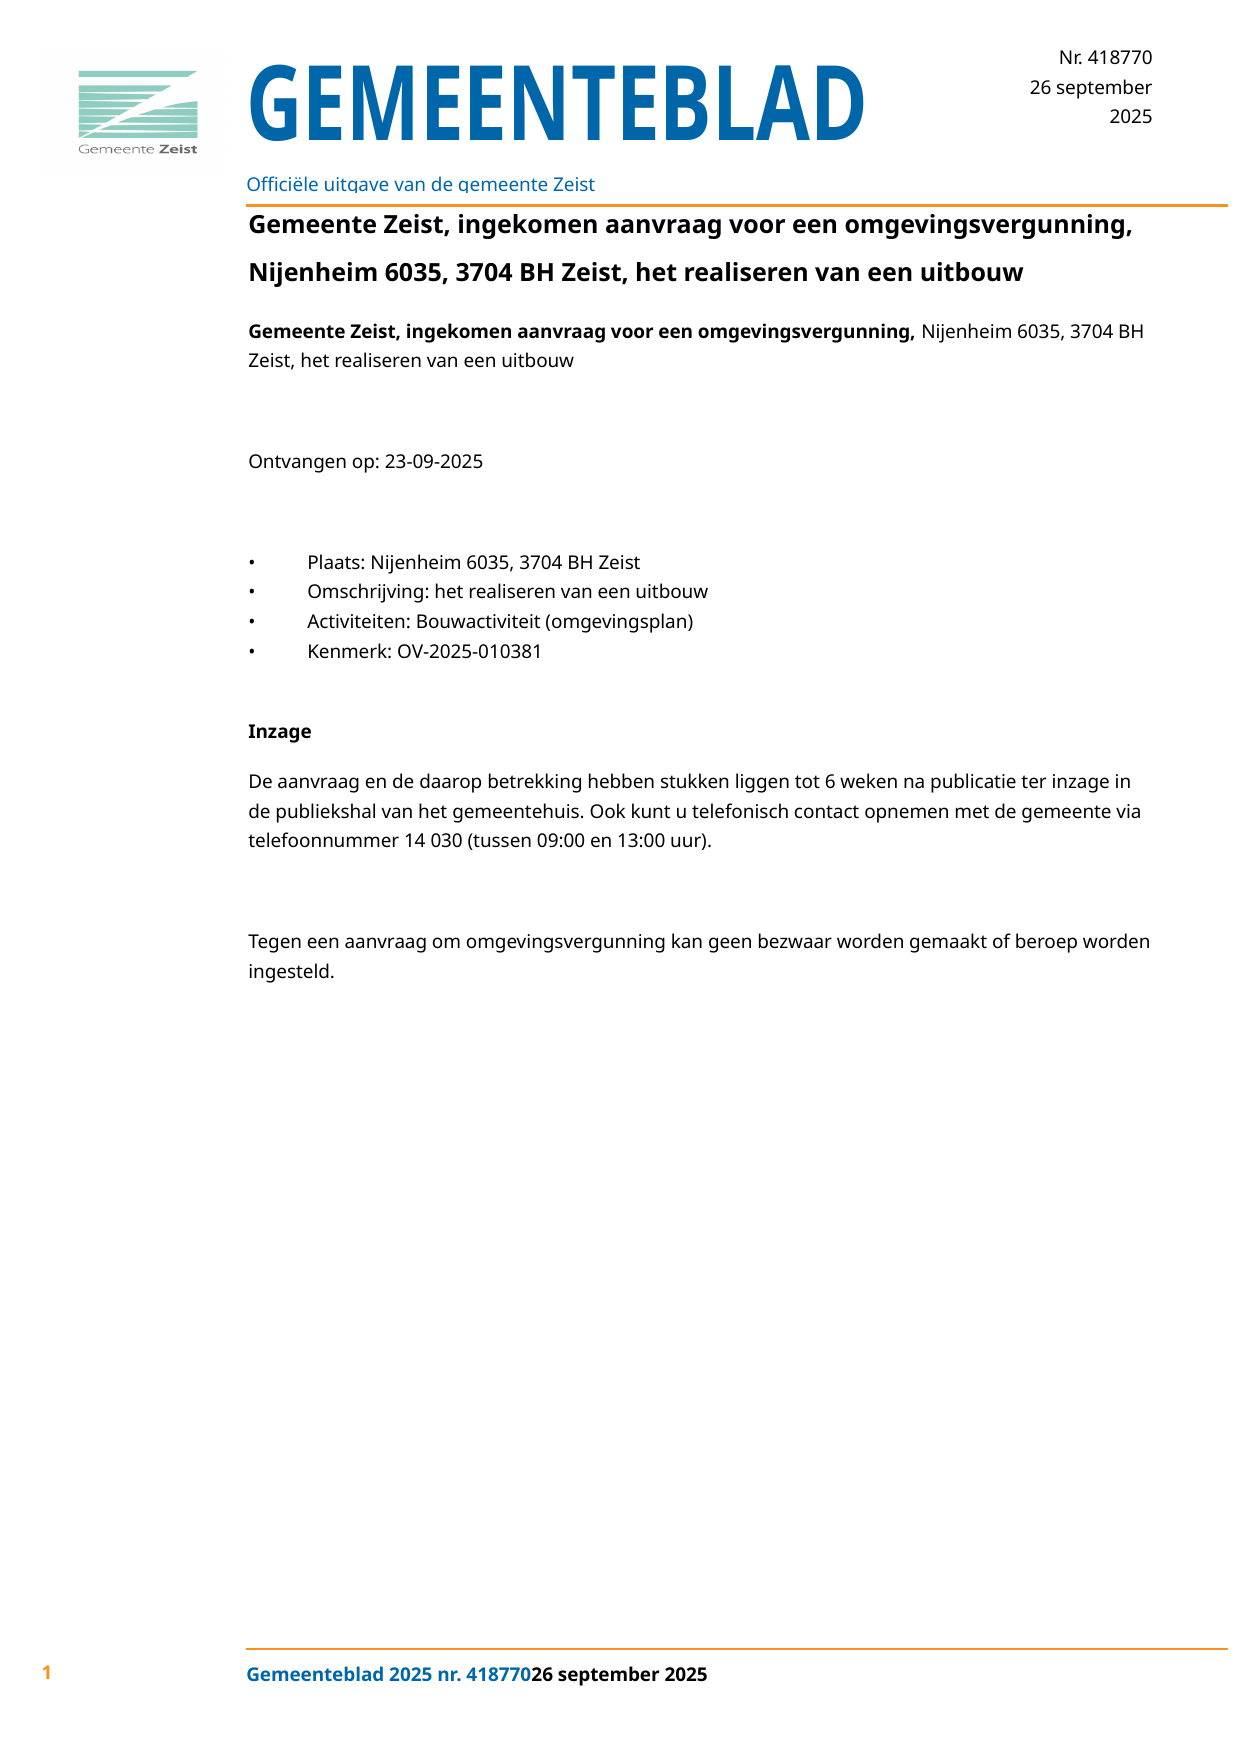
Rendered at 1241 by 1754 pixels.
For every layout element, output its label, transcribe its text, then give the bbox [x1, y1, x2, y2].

list Kenmerk: OV-2025-010381 [248, 638, 1152, 664]
text Ontvangen op: 23-09-2025 [248, 448, 1152, 474]
text Gemeente Zeist, ingekomen aanvraag voor een omgevingsvergunning, Nijenheim 6035, 3704 BH Zeist, het realiseren van een uitbouw [248, 318, 1152, 373]
list Omschrijving: het realiseren van een uitbouw [248, 579, 1152, 604]
text Tegen een aanvraag om omgevingsvergunning kan geen bezwaar worden gemaakt of beroep worden ingesteld. [248, 928, 1152, 984]
text Gemeente Zeist, ingekomen aanvraag voor een omgevingsvergunning, Nijenheim 6035, 3704 BH Zeist, het realiseren van een uitbouw [248, 207, 1152, 288]
list Plaats: Nijenheim 6035, 3704 BH Zeist [248, 549, 1152, 575]
list Activiteiten: Bouwactiviteit (omgevingsplan) [248, 608, 1152, 634]
text Inzage [248, 718, 1152, 744]
text De aanvraag en de daarop betrekking hebben stukken liggen tot 6 weken na publicatie ter inzage in de publiekshal van het gemeentehuis. Ook kunt u telefonisch contact opnemen met de gemeente via telefoonnummer 14 030 (tussen 09:00 en 13:00 uur). [248, 768, 1152, 853]
picture [41, 47, 231, 172]
